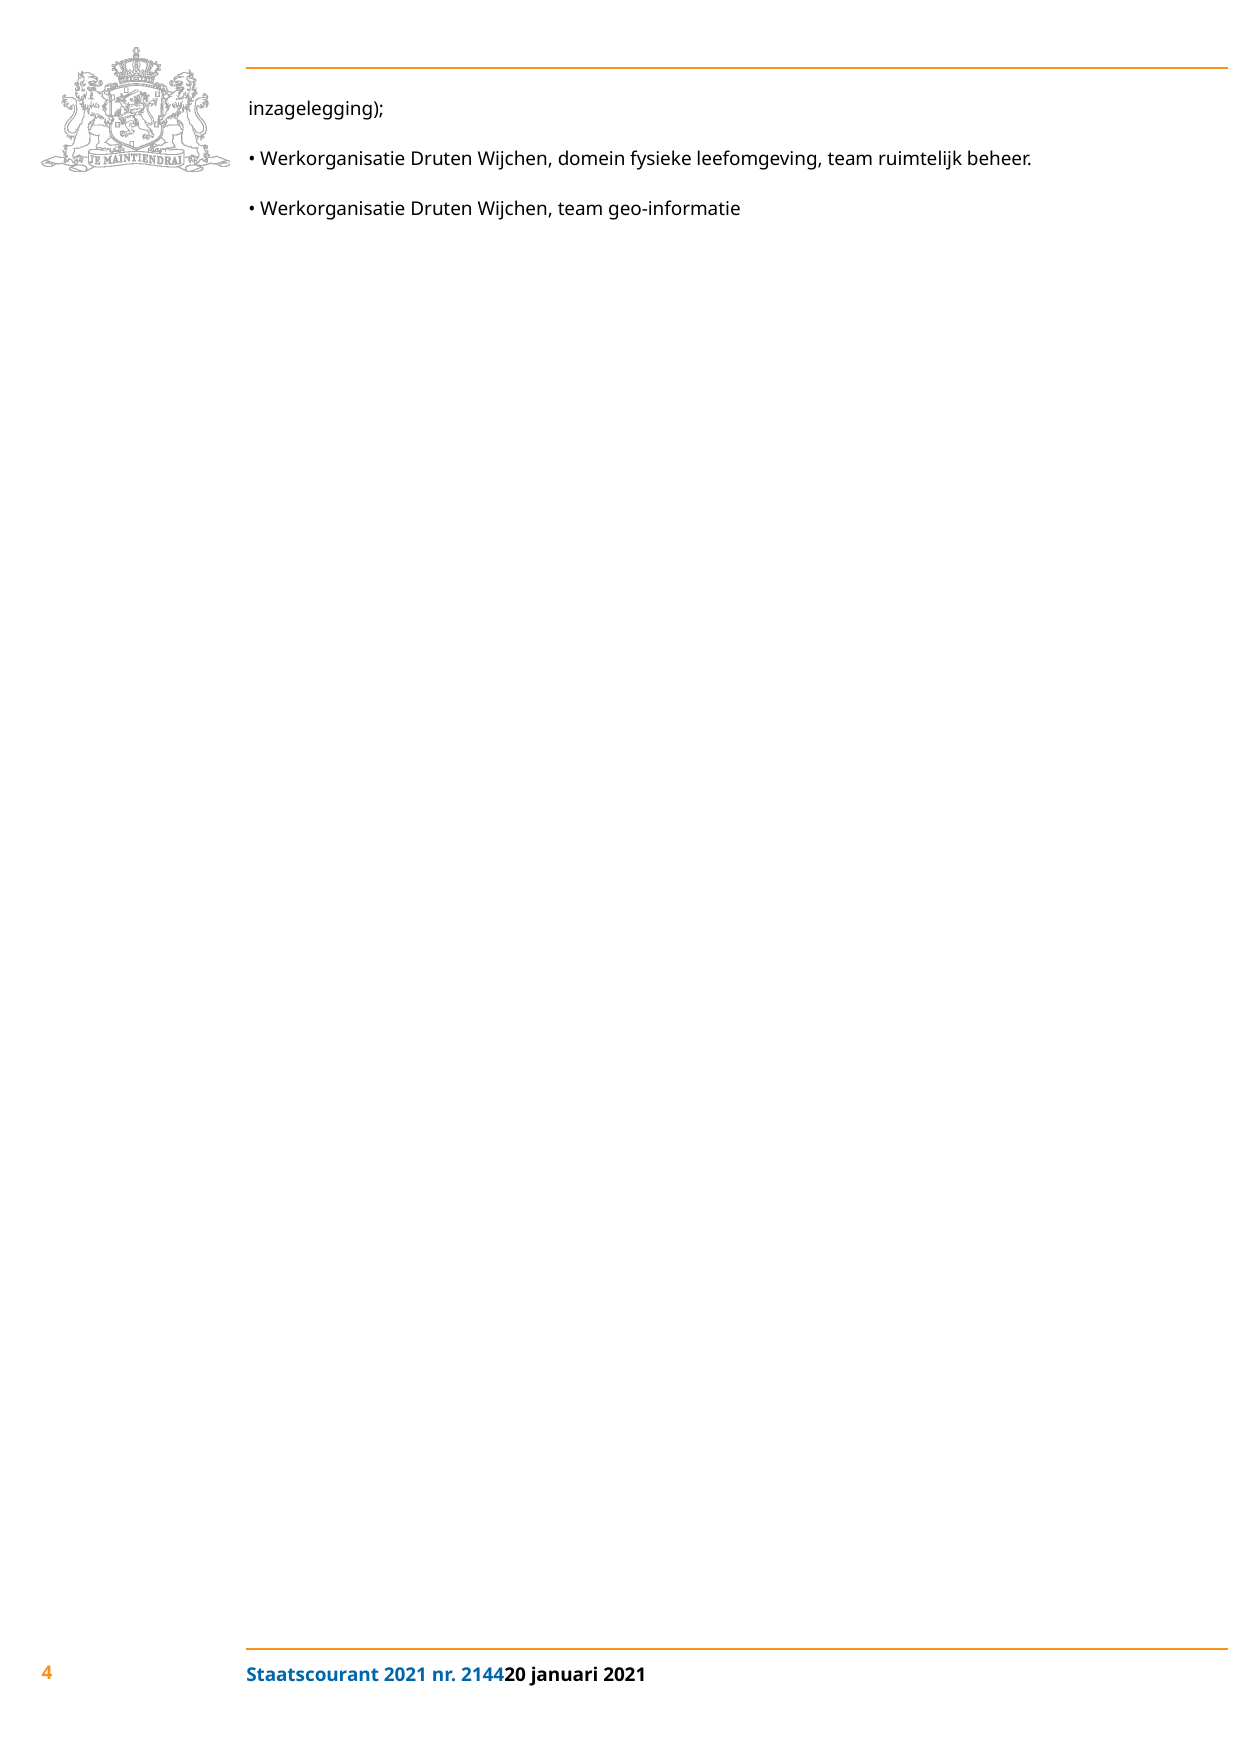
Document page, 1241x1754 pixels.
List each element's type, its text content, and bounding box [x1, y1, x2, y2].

text • Werkorganisatie Druten Wijchen, domein fysieke leefomgeving, team ruimtelijk beheer. [248, 145, 1152, 171]
picture [41, 47, 231, 172]
text inzagelegging); [248, 95, 1152, 121]
text • Werkorganisatie Druten Wijchen, team geo-informatie [248, 196, 1152, 221]
